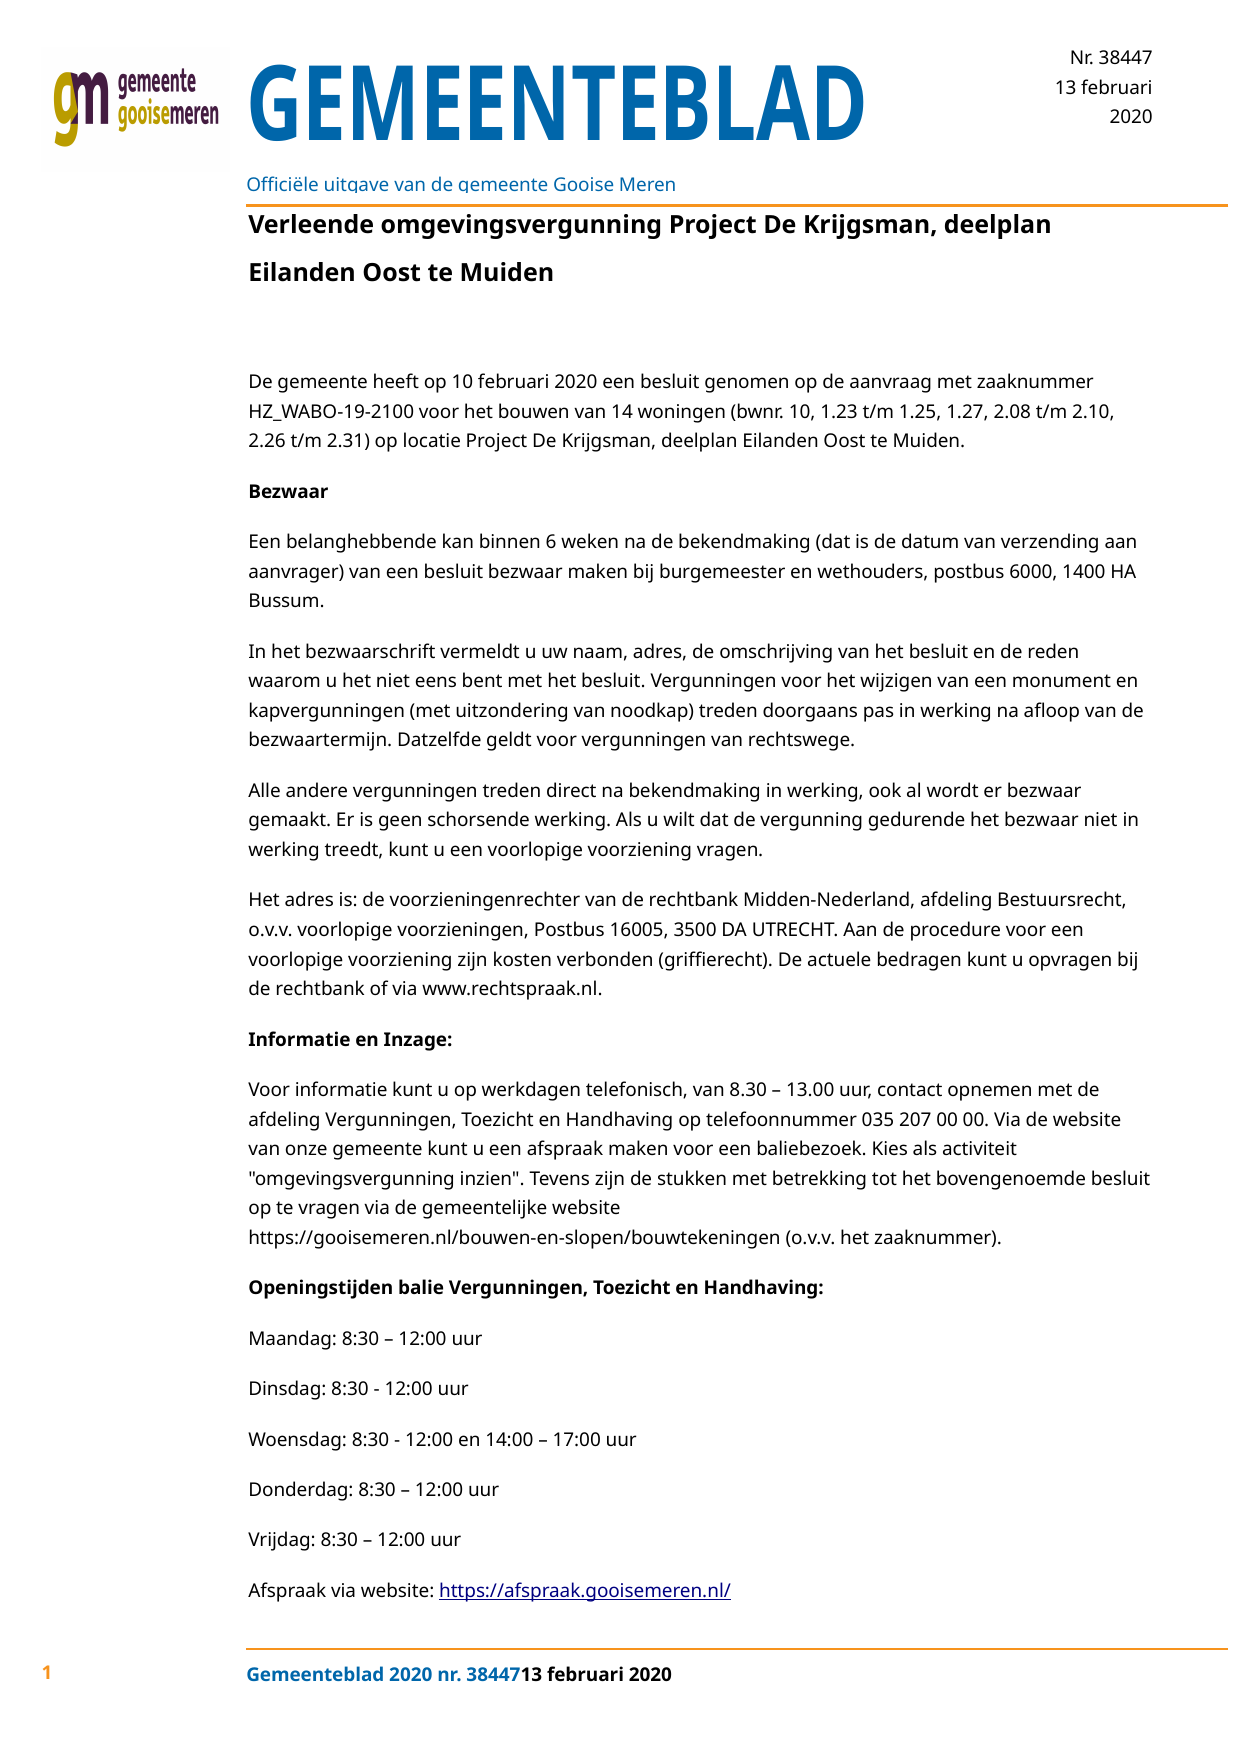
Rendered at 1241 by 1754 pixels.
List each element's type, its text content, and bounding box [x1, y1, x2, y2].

text Bezwaar [248, 478, 1152, 504]
text Een belanghebbende kan binnen 6 weken na de bekendmaking (dat is de datum van verzending aan aanvrager) van een besluit bezwaar maken bij burgemeester en wethouders, postbus 6000, 1400 HA Bussum. [248, 528, 1152, 613]
text De gemeente heeft op 10 februari 2020 een besluit genomen op de aanvraag met zaaknummer HZ_WABO-19-2100 voor het bouwen van 14 woningen (bwnr. 10, 1.23 t/m 1.25, 1.27, 2.08 t/m 2.10, 2.26 t/m 2.31) op locatie Project De Krijgsman, deelplan Eilanden Oost te Muiden. [248, 368, 1152, 453]
text Openingstijden balie Vergunningen, Toezicht en Handhaving: [248, 1274, 1152, 1300]
text Woensdag: 8:30 - 12:00 en 14:00 – 17:00 uur [248, 1426, 1152, 1452]
text In het bezwaarschrift vermeldt u uw naam, adres, de omschrijving van het besluit en de reden waarom u het niet eens bent met het besluit. Vergunningen voor het wijzigen van een monument en kapvergunningen (met uitzondering van noodkap) treden doorgaans pas in werking na afloop van de bezwaartermijn. Datzelfde geldt voor vergunningen van rechtswege. [248, 638, 1152, 752]
text Informatie en Inzage: [248, 1026, 1152, 1052]
text Donderdag: 8:30 – 12:00 uur [248, 1476, 1152, 1502]
text Voor informatie kunt u op werkdagen telefonisch, van 8.30 – 13.00 uur, contact opnemen met de afdeling Vergunningen, Toezicht en Handhaving op telefoonnummer 035 207 00 00. Via de website van onze gemeente kunt u een afspraak maken voor een baliebezoek. Kies als activiteit "omgevingsvergunning inzien". Tevens zijn de stukken met betrekking tot het bovengenoemde besluit op te vragen via de gemeentelijke website https://gooisemeren.nl/bouwen-en-slopen/bouwtekeningen (o.v.v. het zaaknummer). [248, 1076, 1152, 1250]
text Alle andere vergunningen treden direct na bekendmaking in werking, ook al wordt er bezwaar gemaakt. Er is geen schorsende werking. Als u wilt dat de vergunning gedurende het bezwaar niet in werking treedt, kunt u een voorlopige voorziening vragen. [248, 777, 1152, 862]
picture [41, 47, 231, 172]
text Afspraak via website: https://afspraak.gooisemeren.nl/ [248, 1577, 1152, 1603]
text Vrijdag: 8:30 – 12:00 uur [248, 1527, 1152, 1552]
text Het adres is: de voorzieningenrechter van de rechtbank Midden-Nederland, afdeling Bestuursrecht, o.v.v. voorlopige voorzieningen, Postbus 16005, 3500 DA UTRECHT. Aan de procedure voor een voorlopige voorziening zijn kosten verbonden (griffierecht). De actuele bedragen kunt u opvragen bij de rechtbank of via www.rechtspraak.nl. [248, 887, 1152, 1001]
text Maandag: 8:30 – 12:00 uur [248, 1325, 1152, 1351]
text Verleende omgevingsvergunning Project De Krijgsman, deelplan Eilanden Oost te Muiden [248, 207, 1152, 288]
text Dinsdag: 8:30 - 12:00 uur [248, 1375, 1152, 1401]
